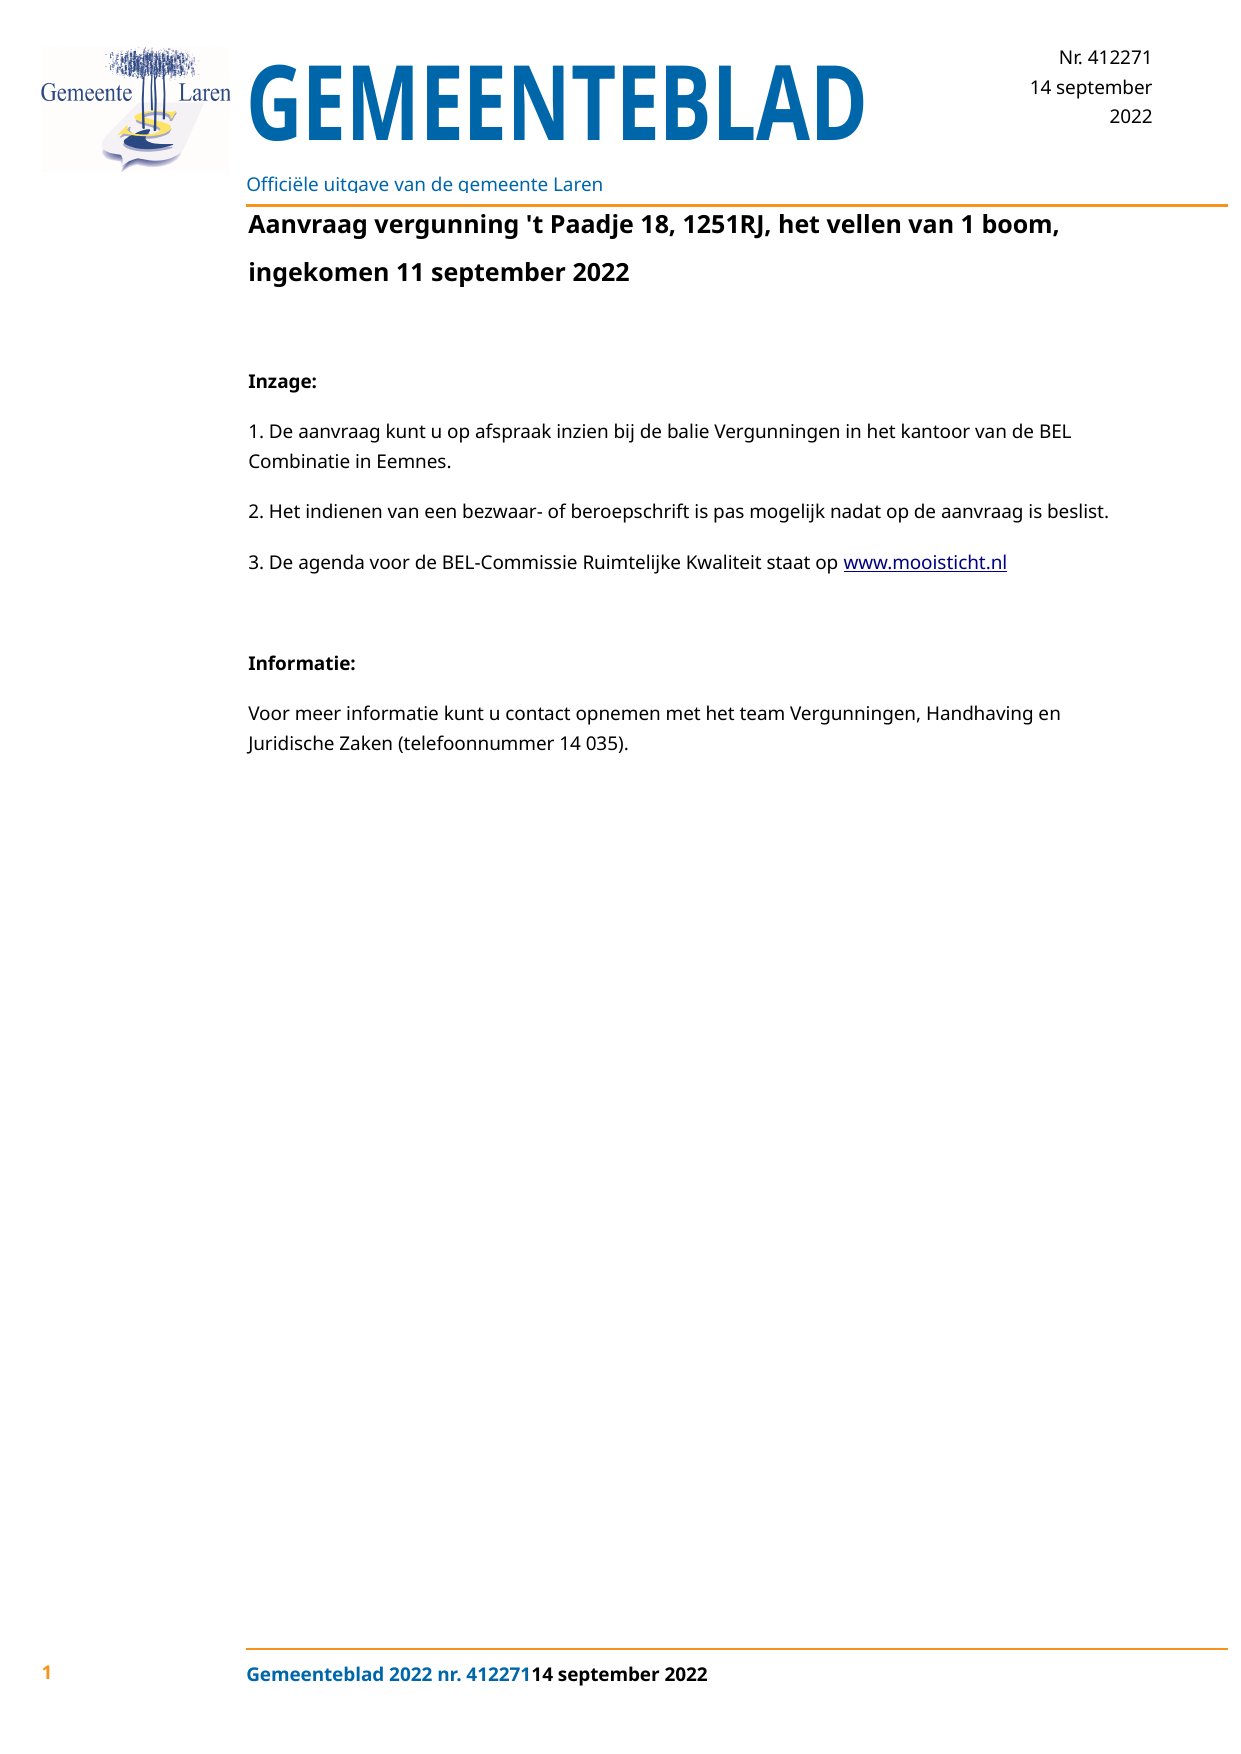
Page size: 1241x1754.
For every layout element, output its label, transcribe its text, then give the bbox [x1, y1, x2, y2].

text Voor meer informatie kunt u contact opnemen met het team Vergunningen, Handhaving en Juridische Zaken (telefoonnummer 14 035). [248, 700, 1152, 756]
text Informatie: [248, 650, 1152, 676]
picture [41, 47, 231, 172]
text 2. Het indienen van een bezwaar- of beroepschrift is pas mogelijk nadat op de aanvraag is beslist. [248, 499, 1152, 524]
text 1. De aanvraag kunt u op afspraak inzien bij de balie Vergunningen in het kantoor van de BEL Combinatie in Eemnes. [248, 419, 1152, 474]
text Inzage: [248, 368, 1152, 394]
text Aanvraag vergunning 't Paadje 18, 1251RJ, het vellen van 1 boom, ingekomen 11 september 2022 [248, 207, 1152, 288]
text 3. De agenda voor de BEL-Commissie Ruimtelijke Kwaliteit staat op www.mooisticht.nl [248, 549, 1152, 575]
